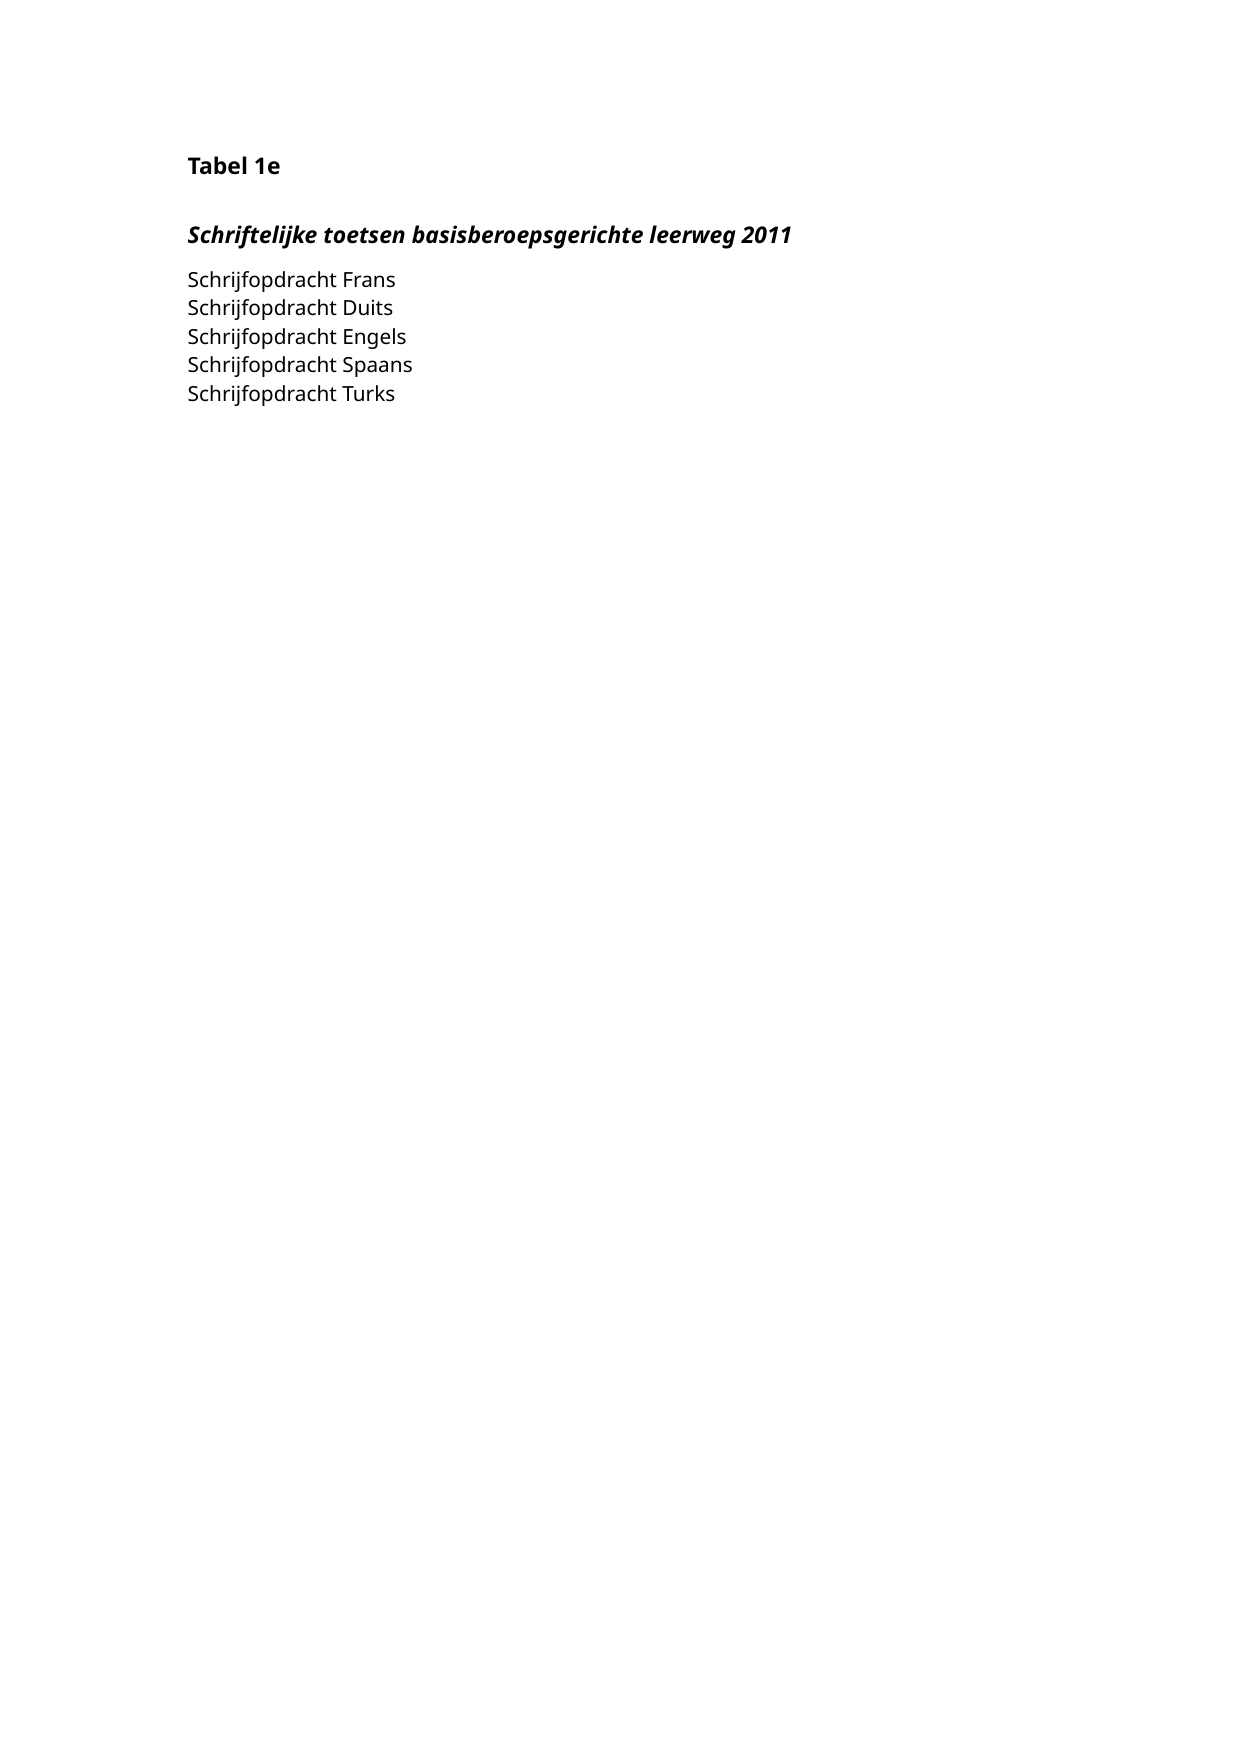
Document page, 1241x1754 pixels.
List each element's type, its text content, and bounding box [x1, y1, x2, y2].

text Schrijfopdracht Frans [187, 265, 1053, 293]
text Schrijfopdracht Turks [187, 379, 1053, 407]
text Schrijfopdracht Engels [187, 322, 1053, 350]
subtitle Tabel 1e [187, 150, 1053, 181]
text Schrijfopdracht Spaans [187, 350, 1053, 379]
subtitle Schriftelijke toetsen basisberoepsgerichte leerweg 2011 [187, 219, 1053, 250]
text Schrijfopdracht Duits [187, 293, 1053, 322]
